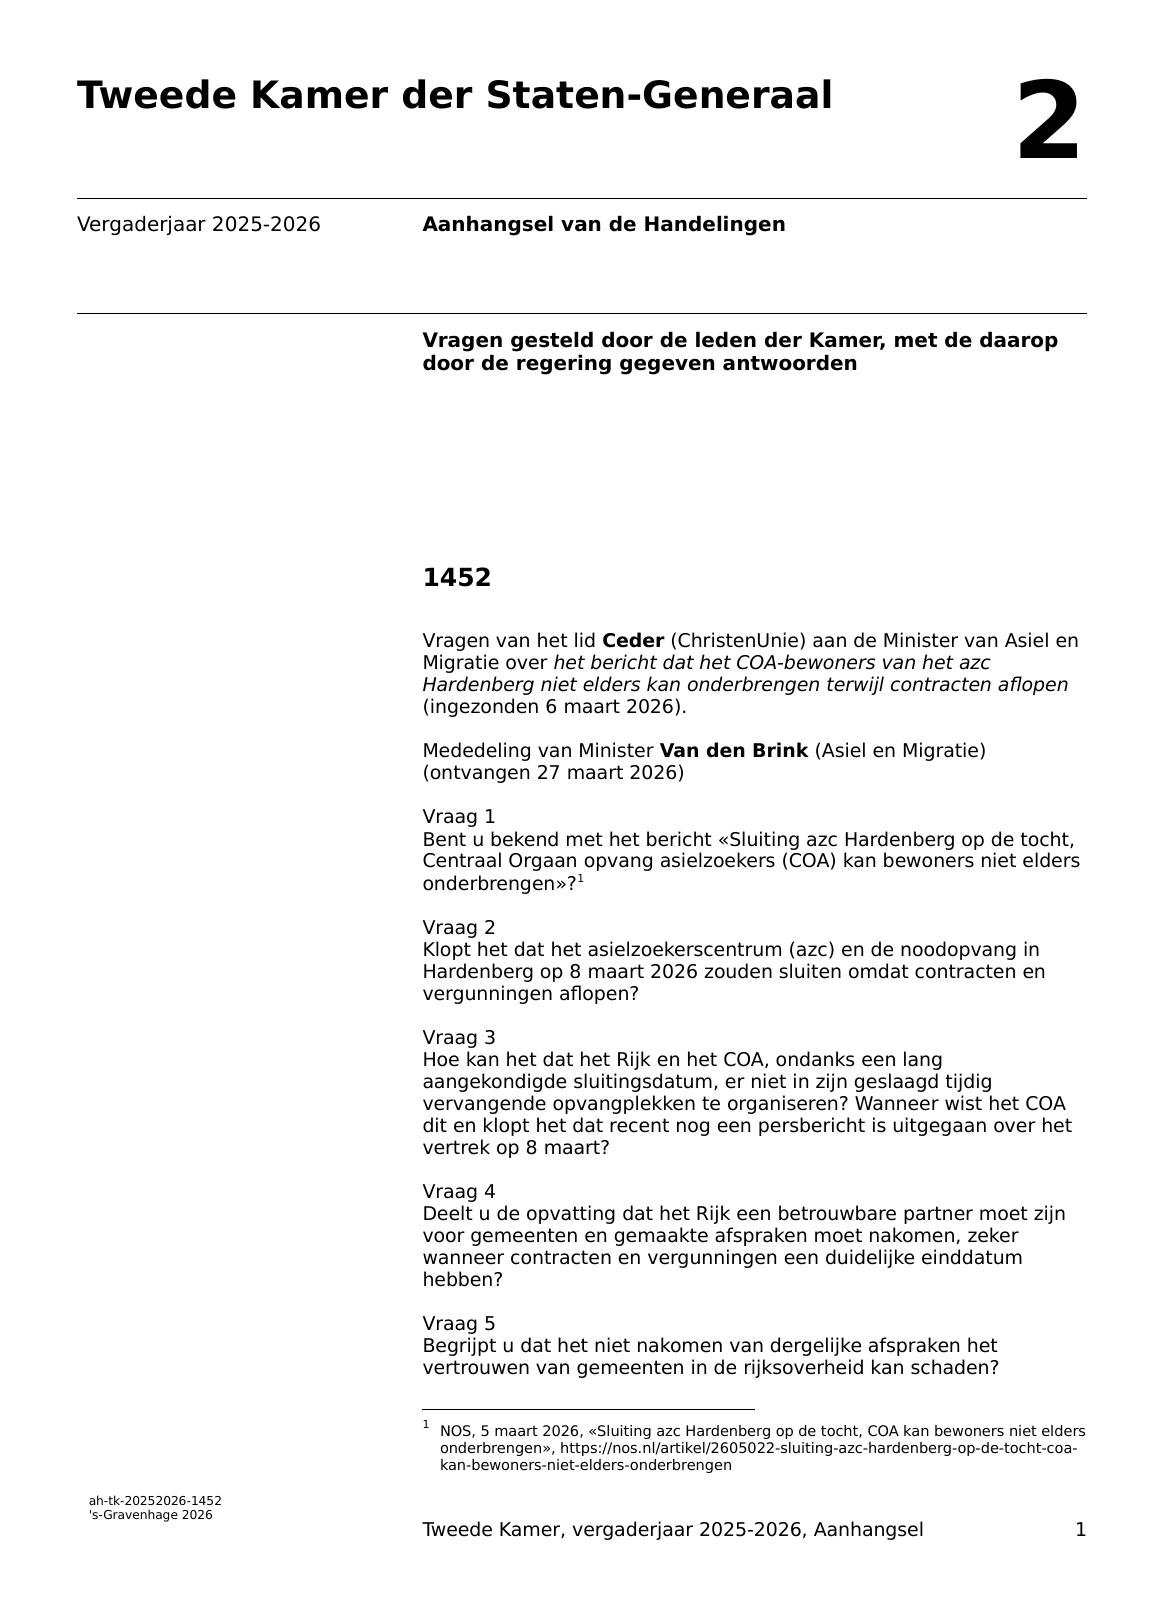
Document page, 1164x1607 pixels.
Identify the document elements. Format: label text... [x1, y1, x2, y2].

text Klopt het dat het asielzoekerscentrum (azc) en de noodopvang in Hardenberg op 8 maart 2026 zouden sluiten omdat contracten en vergunningen aflopen? [422, 938, 1087, 1004]
text Vraag 1 [422, 806, 1087, 828]
text 's-Gravenhage 2026 [88, 1508, 323, 1522]
text Vragen van het lid Ceder (ChristenUnie) aan de Minister van Asiel en Migratie over het bericht dat het COA-bewoners van het azc Hardenberg niet elders kan onderbrengen terwijl contracten aflopen (ingezonden 6 maart 2026). [422, 630, 1087, 718]
text Vraag 3 [422, 1027, 1087, 1049]
text Vraag 5 [422, 1313, 1087, 1335]
text Vraag 2 [422, 917, 1087, 938]
text Begrijpt u dat het niet nakomen van dergelijke afspraken het vertrouwen van gemeenten in de rijksoverheid kan schaden? [422, 1335, 1087, 1379]
table_cell [77, 314, 422, 375]
table_cell Vragen gesteld door de leden der Kamer, met de daarop door de regering gegeven antwoorden [422, 314, 1087, 375]
text 1452 [422, 563, 1087, 592]
text Mededeling van Minister Van den Brink (Asiel en Migratie) (ontvangen 27 maart 2026) [422, 740, 1087, 784]
text ah-tk-20252026-1452 [88, 1494, 323, 1508]
table_header 2 [886, 59, 1087, 198]
text Deelt u de opvatting dat het Rijk een betrouwbare partner moet zijn voor gemeenten en gemaakte afspraken moet nakomen, zeker wanneer contracten en vergunningen een duidelijke einddatum hebben? [422, 1203, 1087, 1291]
table_header Tweede Kamer der Staten-Generaal [77, 59, 886, 198]
text Hoe kan het dat het Rijk en het COA, ondanks een lang aangekondigde sluitingsdatum, er niet in zijn geslaagd tijdig vervangende opvangplekken te organiseren? Wanneer wist het COA dit en klopt het dat recent nog een persbericht is uitgegaan over het vertrek op 8 maart? [422, 1049, 1087, 1158]
table_cell Aanhangsel van de Handelingen [422, 199, 1087, 313]
text NOS, 5 maart 2026, «Sluiting azc Hardenberg op de tocht, COA kan bewoners niet elders onderbrengen», https://nos.nl/artikel/2605022-sluiting-azc-hardenberg-op-de-tocht-coa-kan-bewoners-niet-elders-onderbrengen [422, 1418, 1087, 1474]
text Vraag 4 [422, 1181, 1087, 1203]
text Bent u bekend met het bericht «Sluiting azc Hardenberg op de tocht, Centraal Orgaan opvang asielzoekers (COA) kan bewoners niet elders onderbrengen»? [422, 828, 1087, 894]
table_cell Vergaderjaar 2025-2026 [77, 199, 422, 313]
